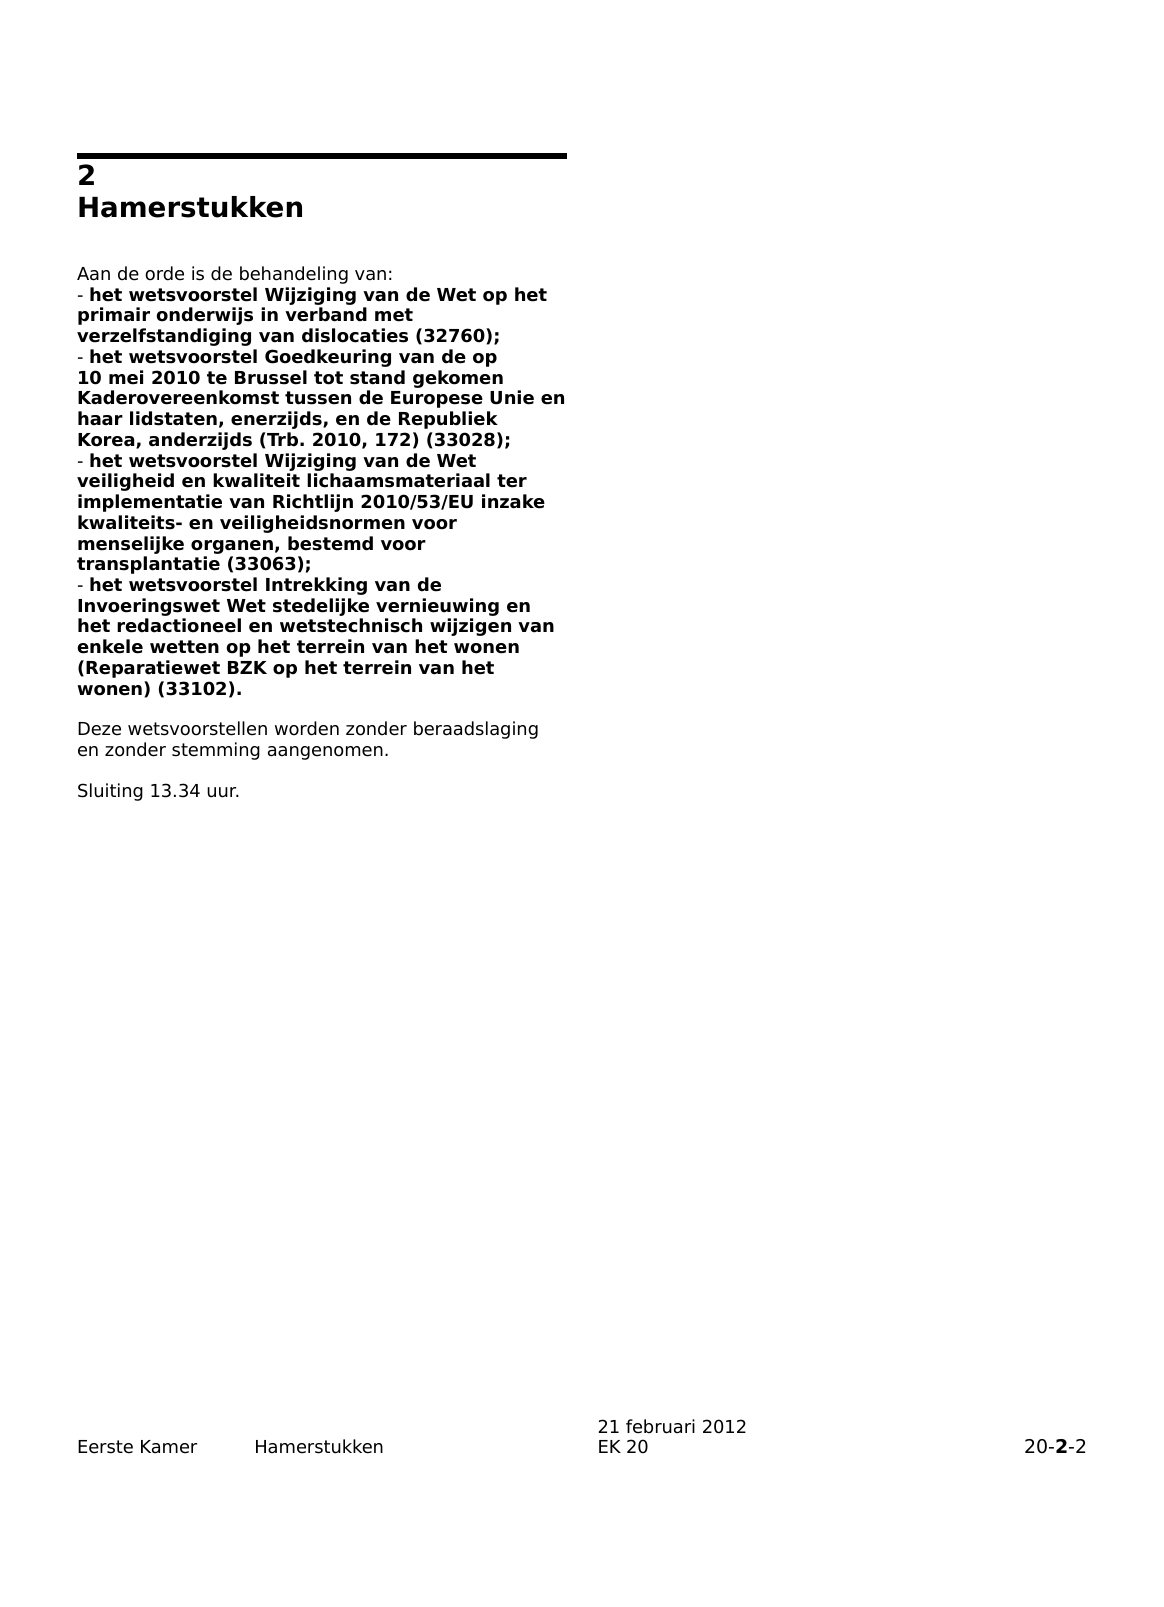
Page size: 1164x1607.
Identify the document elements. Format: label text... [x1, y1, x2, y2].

text Deze wetsvoorstellen worden zonder beraadslaging en zonder stemming aangenomen. [77, 719, 567, 761]
title 2 Hamerstukken [77, 159, 567, 224]
text Sluiting 13.34 uur. [77, 781, 567, 801]
text - het wetsvoorstel Intrekking van de Invoeringswet Wet stedelijke vernieuwing en het redactioneel en wetstechnisch wijzigen van enkele wetten op het terrein van het wonen (Reparatiewet BZK op het terrein van het wonen) (33102). [77, 575, 567, 699]
text - het wetsvoorstel Wijziging van de Wet op het primair onderwijs in verband met verzelfstandiging van dislocaties (32760); [77, 284, 567, 347]
text Aan de orde is de behandeling van: [77, 264, 567, 284]
text - het wetsvoorstel Wijziging van de Wet veiligheid en kwaliteit lichaamsmateriaal ter implementatie van Richtlijn 2010/53/EU inzake kwaliteits- en veiligheidsnormen voor menselijke organen, bestemd voor transplantatie (33063); [77, 450, 567, 575]
text - het wetsvoorstel Goedkeuring van de op 10 mei 2010 te Brussel tot stand gekomen Kaderovereenkomst tussen de Europese Unie en haar lidstaten, enerzijds, en de Republiek Korea, anderzijds (Trb. 2010, 172) (33028); [77, 347, 567, 450]
